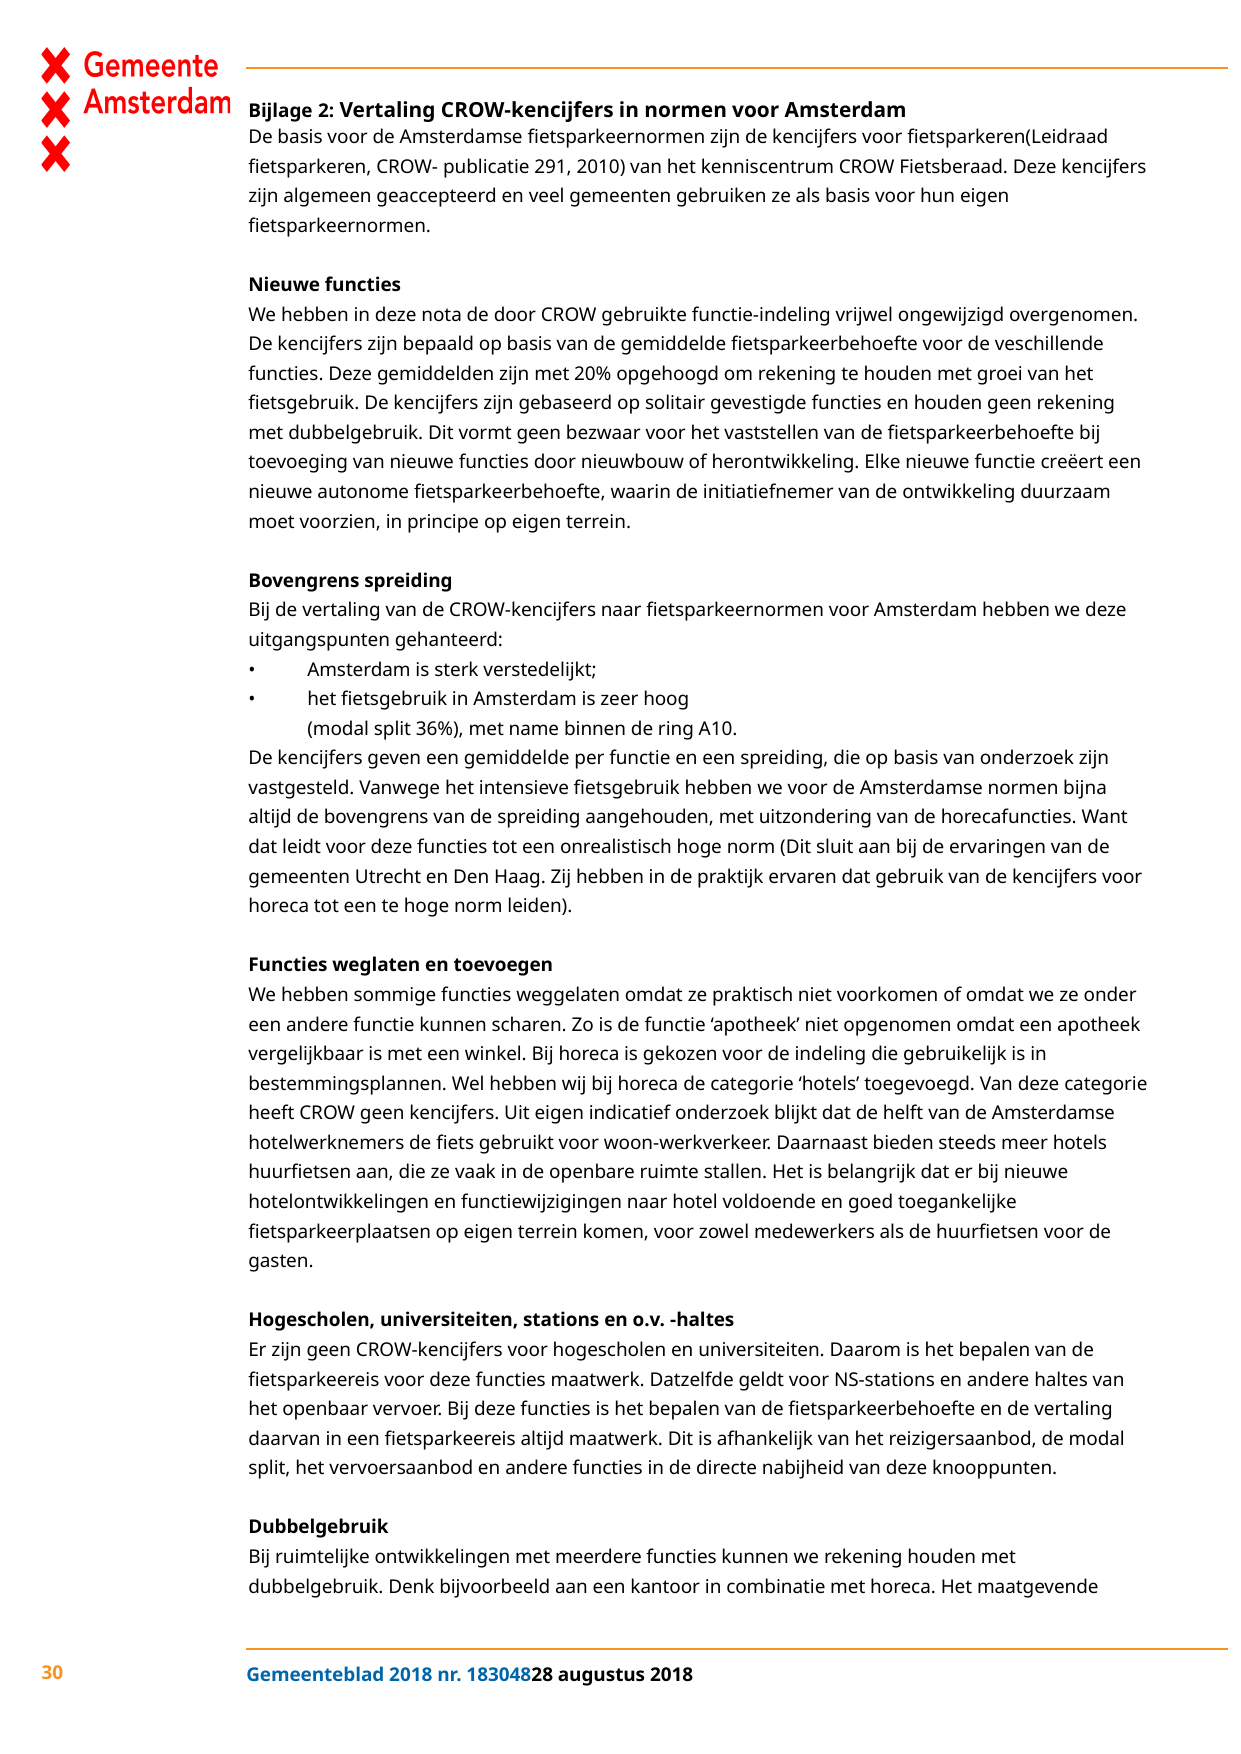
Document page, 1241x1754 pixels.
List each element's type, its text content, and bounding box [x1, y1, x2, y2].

text Nieuwe functies [248, 271, 1152, 297]
text De basis voor de Amsterdamse fietsparkeernormen zijn de kencijfers voor fietsparkeren(Leidraad fietsparkeren, CROW- publicatie 291, 2010) van het kenniscentrum CROW Fietsberaad. Deze kencijfers zijn algemeen geaccepteerd en veel gemeenten gebruiken ze als basis voor hun eigen fietsparkeernormen. [248, 123, 1152, 238]
text De kencijfers geven een gemiddelde per functie en een spreiding, die op basis van onderzoek zijn vastgesteld. Vanwege het intensieve fietsgebruik hebben we voor de Amsterdamse normen bijna altijd de bovengrens van de spreiding aangehouden, met uitzondering van de horecafuncties. Want dat leidt voor deze functies tot een onrealistisch hoge norm (Dit sluit aan bij de ervaringen van de gemeenten Utrecht en Den Haag. Zij hebben in de praktijk ervaren dat gebruik van de kencijfers voor horeca tot een te hoge norm leiden). [248, 744, 1152, 918]
text Bij de vertaling van de CROW-kencijfers naar fietsparkeernormen voor Amsterdam hebben we deze uitgangspunten gehanteerd: [248, 597, 1152, 652]
text Hogescholen, universiteiten, stations en o.v. -haltes [248, 1307, 1152, 1332]
text Dubbelgebruik [248, 1514, 1152, 1539]
picture [41, 47, 231, 172]
text Bovengrens spreiding [248, 567, 1152, 593]
text We hebben in deze nota de door CROW gebruikte functie-indeling vrijwel ongewijzigd overgenomen. De kencijfers zijn bepaald op basis van de gemiddelde fietsparkeerbehoefte voor de veschillende functies. Deze gemiddelden zijn met 20% opgehoogd om rekening te houden met groei van het fietsgebruik. De kencijfers zijn gebaseerd op solitair gevestigde functies en houden geen rekening met dubbelgebruik. Dit vormt geen bezwaar voor het vaststellen van de fietsparkeerbehoefte bij toevoeging van nieuwe functies door nieuwbouw of herontwikkeling. Elke nieuwe functie creëert een nieuwe autonome fietsparkeerbehoefte, waarin de initiatiefnemer van de ontwikkeling duurzaam moet voorzien, in principe op eigen terrein. [248, 301, 1152, 534]
text Bijlage 2: Vertaling CROW-kencijfers in normen voor Amsterdam [248, 95, 1152, 123]
text Functies weglaten en toevoegen [248, 952, 1152, 977]
list (modal split 36%), met name binnen de ring A10. [248, 715, 1152, 741]
list het fietsgebruik in Amsterdam is zeer hoog [248, 685, 1152, 711]
text Bij ruimtelijke ontwikkelingen met meerdere functies kunnen we rekening houden met dubbelgebruik. Denk bijvoorbeeld aan een kantoor in combinatie met horeca. Het maatgevende [248, 1543, 1152, 1599]
text We hebben sommige functies weggelaten omdat ze praktisch niet voorkomen of omdat we ze onder een andere functie kunnen scharen. Zo is de functie ‘apotheek’ niet opgenomen omdat een apotheek vergelijkbaar is met een winkel. Bij horeca is gekozen voor de indeling die gebruikelijk is in bestemmingsplannen. Wel hebben wij bij horeca de categorie ‘hotels’ toegevoegd. Van deze categorie heeft CROW geen kencijfers. Uit eigen indicatief onderzoek blijkt dat de helft van de Amsterdamse hotelwerknemers de fiets gebruikt voor woon-werkverkeer. Daarnaast bieden steeds meer hotels huurfietsen aan, die ze vaak in de openbare ruimte stallen. Het is belangrijk dat er bij nieuwe hotelontwikkelingen en functiewijzigingen naar hotel voldoende en goed toegankelijke fietsparkeerplaatsen op eigen terrein komen, voor zowel medewerkers als de huurfietsen voor de gasten. [248, 981, 1152, 1273]
list Amsterdam is sterk verstedelijkt; [248, 656, 1152, 682]
text Er zijn geen CROW-kencijfers voor hogescholen en universiteiten. Daarom is het bepalen van de fietsparkeereis voor deze functies maatwerk. Datzelfde geldt voor NS-stations en andere haltes van het openbaar vervoer. Bij deze functies is het bepalen van de fietsparkeerbehoefte en de vertaling daarvan in een fietsparkeereis altijd maatwerk. Dit is afhankelijk van het reizigersaanbod, de modal split, het vervoersaanbod en andere functies in de directe nabijheid van deze knooppunten. [248, 1336, 1152, 1480]
